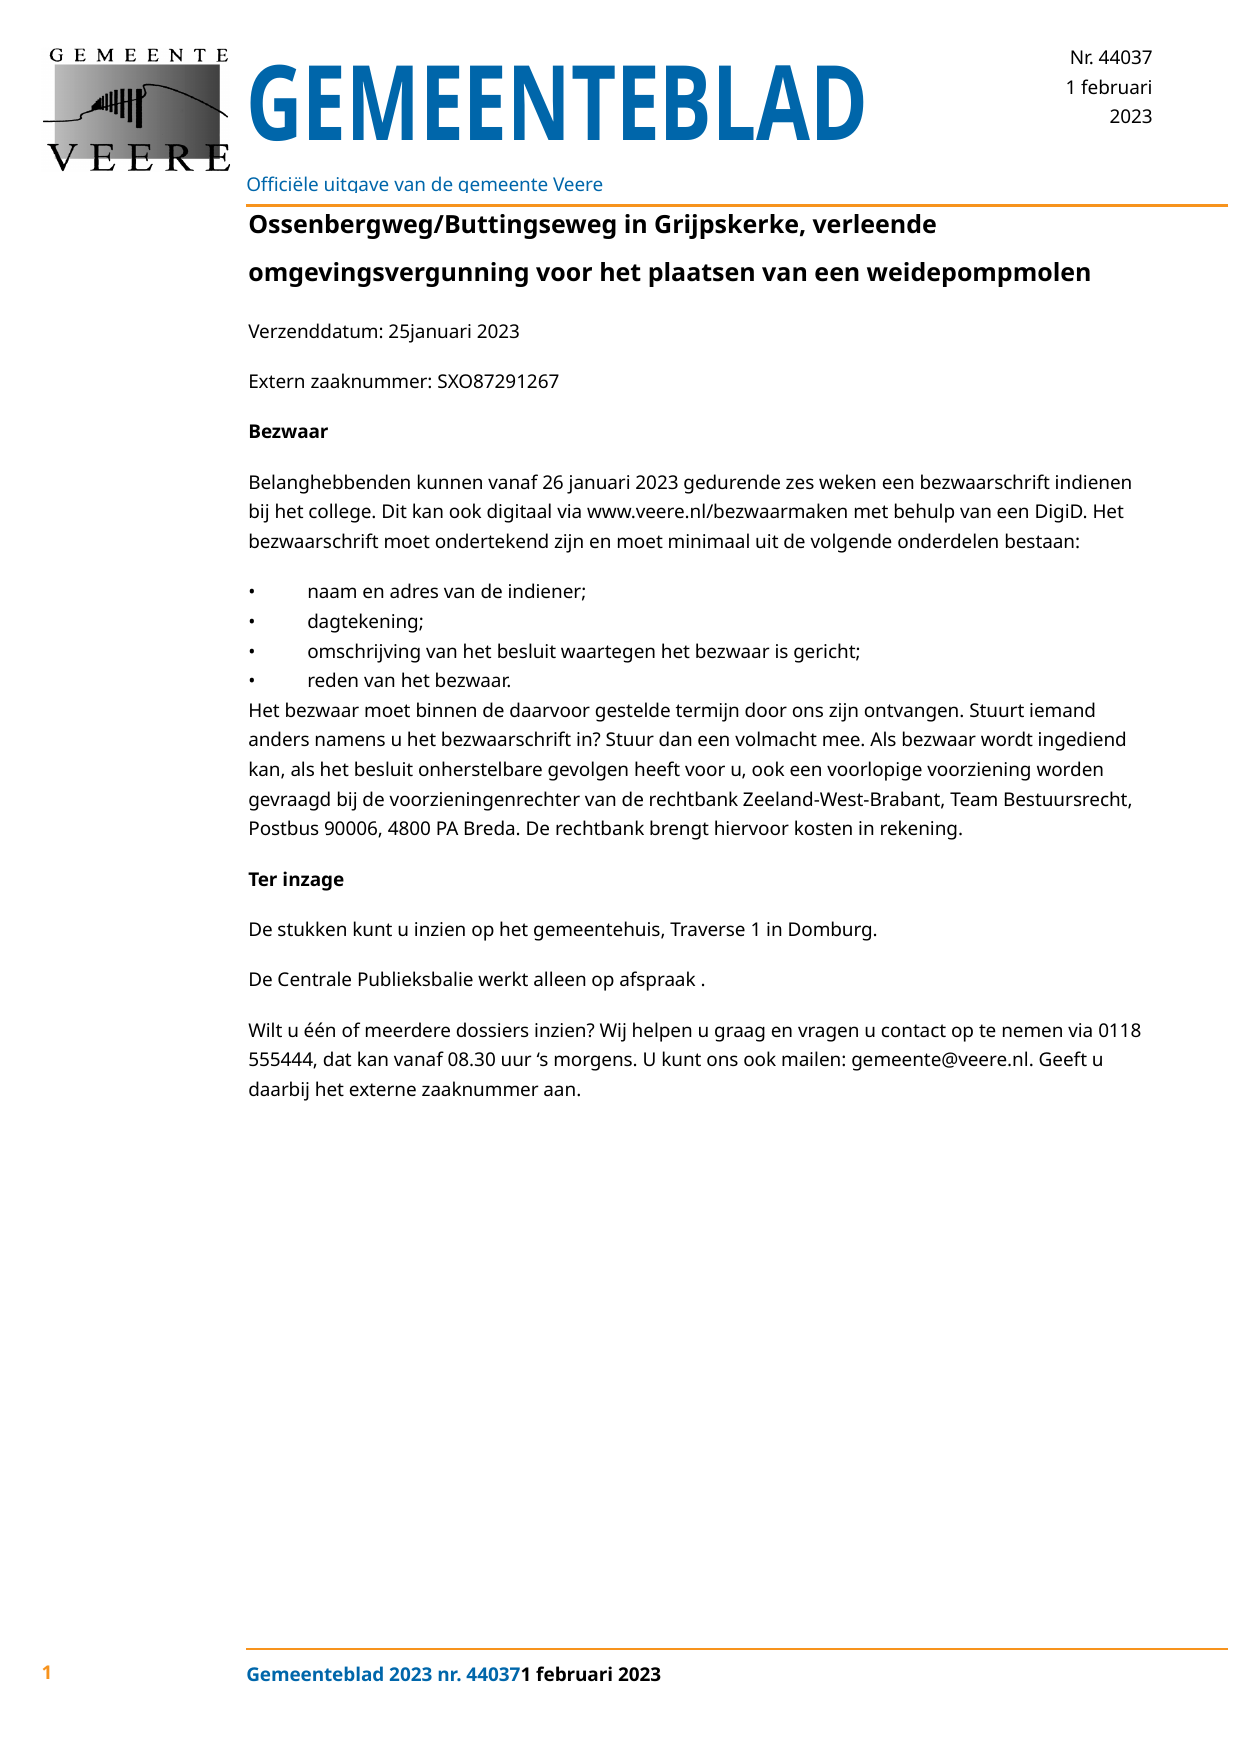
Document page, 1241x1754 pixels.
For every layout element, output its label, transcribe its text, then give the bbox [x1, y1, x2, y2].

list omschrijving van het besluit waartegen het bezwaar is gericht; [248, 638, 1152, 664]
text Wilt u één of meerdere dossiers inzien? Wij helpen u graag en vragen u contact op te nemen via 0118 555444, dat kan vanaf 08.30 uur ‘s morgens. U kunt ons ook mailen: gemeente@veere.nl. Geeft u daarbij het externe zaaknummer aan. [248, 1017, 1152, 1102]
text Het bezwaar moet binnen de daarvoor gestelde termijn door ons zijn ontvangen. Stuurt iemand anders namens u het bezwaarschrift in? Stuur dan een volmacht mee. Als bezwaar wordt ingediend kan, als het besluit onherstelbare gevolgen heeft voor u, ook een voorlopige voorziening worden gevraagd bij de voorzieningenrechter van de rechtbank Zeeland-West-Brabant, Team Bestuursrecht, Postbus 90006, 4800 PA Breda. De rechtbank brengt hiervoor kosten in rekening. [248, 697, 1152, 841]
text De Centrale Publieksbalie werkt alleen op afspraak . [248, 967, 1152, 992]
text Verzenddatum: 25januari 2023 [248, 318, 1152, 344]
list reden van het bezwaar. [248, 667, 1152, 693]
text Bezwaar [248, 419, 1152, 444]
text Belanghebbenden kunnen vanaf 26 januari 2023 gedurende zes weken een bezwaarschrift indienen bij het college. Dit kan ook digitaal via www.veere.nl/bezwaarmaken met behulp van een DigiD. Het bezwaarschrift moet ondertekend zijn en moet minimaal uit de volgende onderdelen bestaan: [248, 469, 1152, 554]
text De stukken kunt u inzien op het gemeentehuis, Traverse 1 in Domburg. [248, 916, 1152, 942]
text Extern zaaknummer: SXO87291267 [248, 368, 1152, 394]
list naam en adres van de indiener; [248, 579, 1152, 604]
picture [41, 47, 231, 172]
text Ter inzage [248, 866, 1152, 892]
list dagtekening; [248, 608, 1152, 634]
text Ossenbergweg/Buttingseweg in Grijpskerke, verleende omgevingsvergunning voor het plaatsen van een weidepompmolen [248, 207, 1152, 288]
